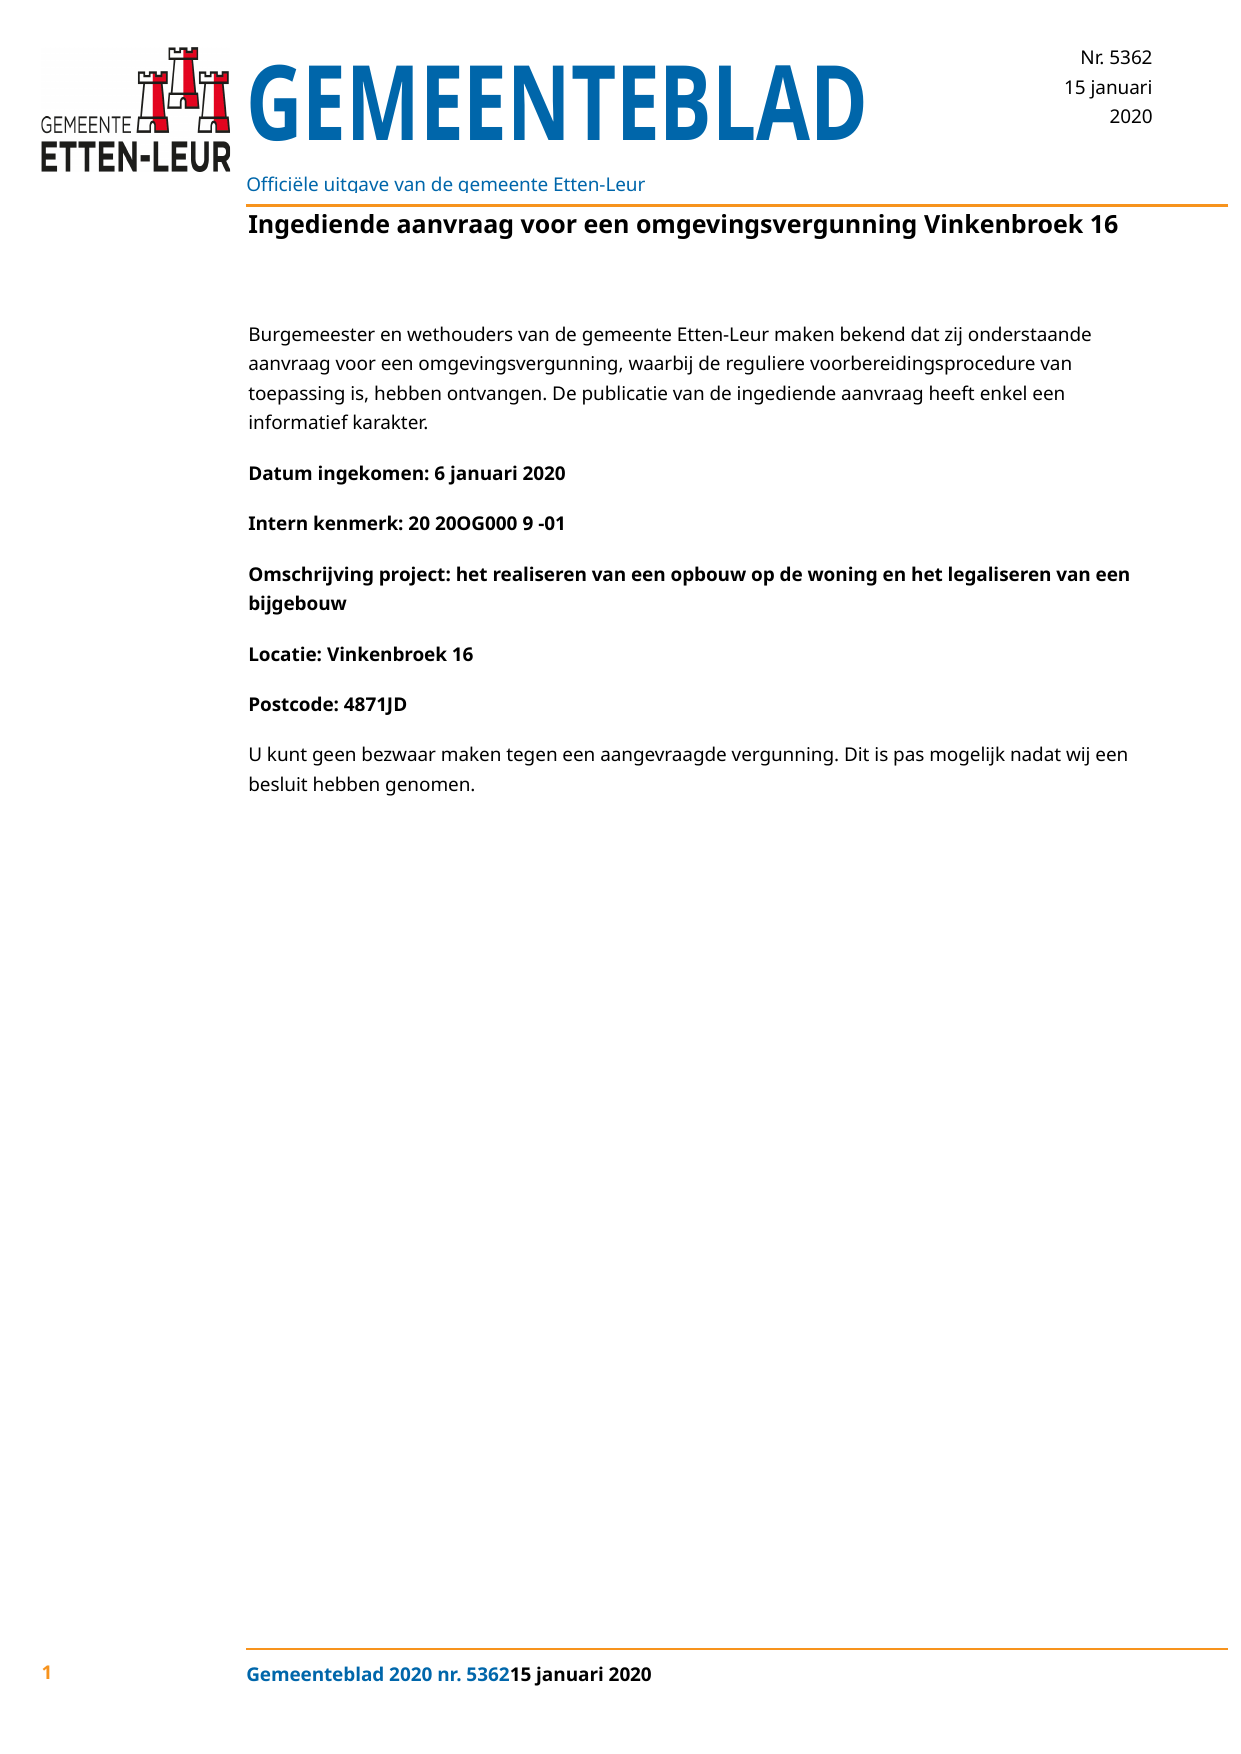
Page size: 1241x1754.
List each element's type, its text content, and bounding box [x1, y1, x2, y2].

text Intern kenmerk: 20 20OG000 9 -01 [248, 510, 1152, 536]
text Postcode: 4871JD [248, 691, 1152, 717]
text Burgemeester en wethouders van de gemeente Etten-Leur maken bekend dat zij onderstaande aanvraag voor een omgevingsvergunning, waarbij de reguliere voorbereidingsprocedure van toepassing is, hebben ontvangen. De publicatie van de ingediende aanvraag heeft enkel een informatief karakter. [248, 321, 1152, 435]
text U kunt geen bezwaar maken tegen een aangevraagde vergunning. Dit is pas mogelijk nadat wij een besluit hebben genomen. [248, 742, 1152, 797]
text Datum ingekomen: 6 januari 2020 [248, 460, 1152, 486]
text Omschrijving project: het realiseren van een opbouw op de woning en het legaliseren van een bijgebouw [248, 561, 1152, 616]
text Locatie: Vinkenbroek 16 [248, 641, 1152, 666]
text Ingediende aanvraag voor een omgevingsvergunning Vinkenbroek 16 [248, 207, 1152, 241]
picture [41, 47, 231, 172]
